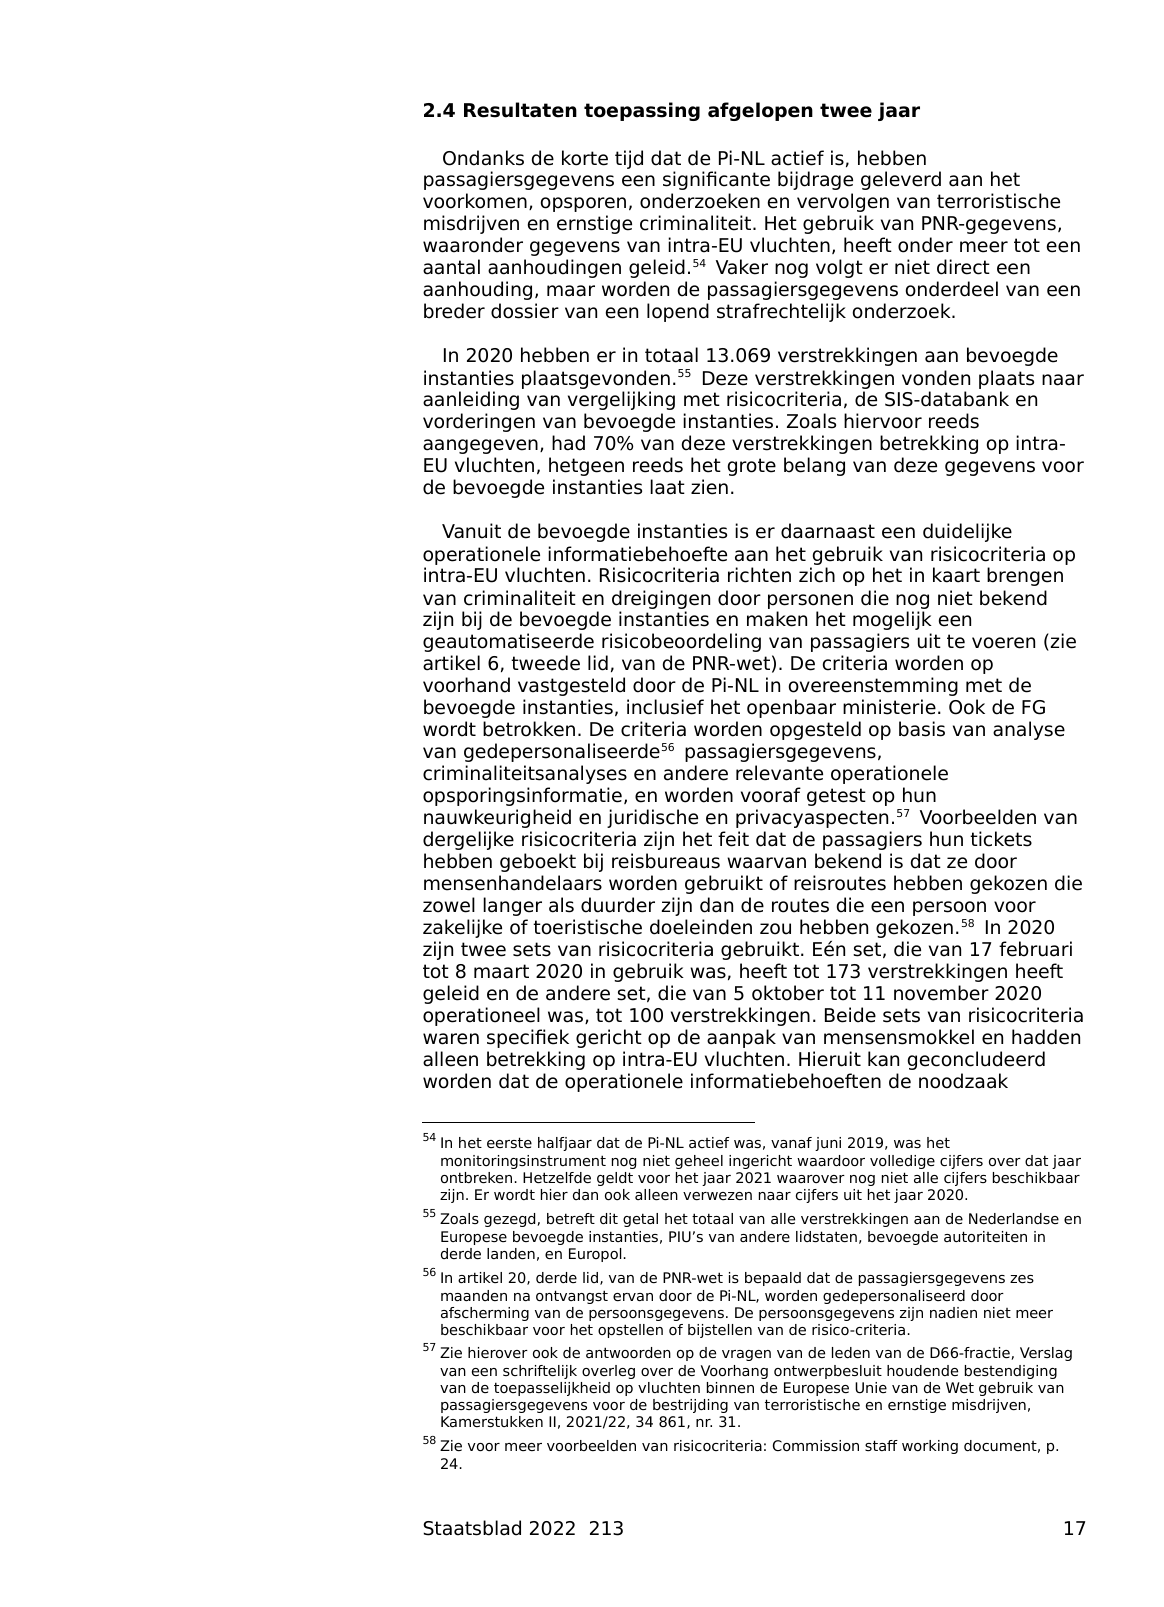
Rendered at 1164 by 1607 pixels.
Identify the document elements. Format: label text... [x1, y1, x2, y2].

text In artikel 20, derde lid, van de PNR-wet is bepaald dat de passagiersgegevens zes maanden na ontvangst ervan door de Pi-NL, worden gedepersonaliseerd door afscherming van de persoonsgegevens. De persoonsgegevens zijn nadien niet meer beschikbaar voor het opstellen of bijstellen van de risico-criteria. [422, 1266, 1087, 1338]
subtitle 2.4 Resultaten toepassing afgelopen twee jaar [422, 100, 1087, 122]
text Vanuit de bevoegde instanties is er daarnaast een duidelijke operationele informatiebehoefte aan het gebruik van risicocriteria op intra-EU vluchten. Risicocriteria richten zich op het in kaart brengen van criminaliteit en dreigingen door personen die nog niet bekend zijn bij de bevoegde instanties en maken het mogelijk een geautomatiseerde risicobeoordeling van passagiers uit te voeren (zie artikel 6, tweede lid, van de PNR-wet). De criteria worden op voorhand vastgesteld door de Pi-NL in overeenstemming met de bevoegde instanties, inclusief het openbaar ministerie. Ook de FG wordt betrokken. De criteria worden opgesteld op basis van analyse van gedepersonaliseerde passagiersgegevens, criminaliteitsanalyses en andere relevante operationele opsporingsinformatie, en worden vooraf getest op hun nauwkeurigheid en juridische en privacyaspecten. Voorbeelden van dergelijke risicocriteria zijn het feit dat de passagiers hun tickets hebben geboekt bij reisbureaus waarvan bekend is dat ze door mensenhandelaars worden gebruikt of reisroutes hebben gekozen die zowel langer als duurder zijn dan de routes die een persoon voor zakelijke of toeristische doeleinden zou hebben gekozen. In 2020 zijn twee sets van risicocriteria gebruikt. Eén set, die van 17 februari tot 8 maart 2020 in gebruik was, heeft tot 173 verstrekkingen heeft geleid en de andere set, die van 5 oktober tot 11 november 2020 operationeel was, tot 100 verstrekkingen. Beide sets van risicocriteria waren specifiek gericht op de aanpak van mensensmokkel en hadden alleen betrekking op intra-EU vluchten. Hieruit kan geconcludeerd worden dat de operationele informatiebehoeften de noodzaak [422, 521, 1087, 1093]
text Zoals gezegd, betreft dit getal het totaal van alle verstrekkingen aan de Nederlandse en Europese bevoegde instanties, PIU’s van andere lidstaten, bevoegde autoriteiten in derde landen, en Europol. [422, 1207, 1087, 1263]
text In het eerste halfjaar dat de Pi-NL actief was, vanaf juni 2019, was het monitoringsinstrument nog niet geheel ingericht waardoor volledige cijfers over dat jaar ontbreken. Hetzelfde geldt voor het jaar 2021 waarover nog niet alle cijfers beschikbaar zijn. Er wordt hier dan ook alleen verwezen naar cijfers uit het jaar 2020. [422, 1131, 1087, 1204]
text Zie voor meer voorbeelden van risicocriteria: Commission staff working document, p. 24. [422, 1434, 1087, 1473]
text Zie hierover ook de antwoorden op de vragen van de leden van de D66-fractie, Verslag van een schriftelijk overleg over de Voorhang ontwerpbesluit houdende bestendiging van de toepasselijkheid op vluchten binnen de Europese Unie van de Wet gebruik van passagiersgegevens voor de bestrijding van terroristische en ernstige misdrijven, Kamerstukken II, 2021/22, 34 861, nr. 31. [422, 1341, 1087, 1431]
text In 2020 hebben er in totaal 13.069 verstrekkingen aan bevoegde instanties plaatsgevonden. Deze verstrekkingen vonden plaats naar aanleiding van vergelijking met risicocriteria, de SIS-databank en vorderingen van bevoegde instanties. Zoals hiervoor reeds aangegeven, had 70% van deze verstrekkingen betrekking op intra-EU vluchten, hetgeen reeds het grote belang van deze gegevens voor de bevoegde instanties laat zien. [422, 345, 1087, 499]
text Ondanks de korte tijd dat de Pi-NL actief is, hebben passagiersgegevens een significante bijdrage geleverd aan het voorkomen, opsporen, onderzoeken en vervolgen van terroristische misdrijven en ernstige criminaliteit. Het gebruik van PNR-gegevens, waaronder gegevens van intra-EU vluchten, heeft onder meer tot een aantal aanhoudingen geleid. Vaker nog volgt er niet direct een aanhouding, maar worden de passagiersgegevens onderdeel van een breder dossier van een lopend strafrechtelijk onderzoek. [422, 147, 1087, 323]
